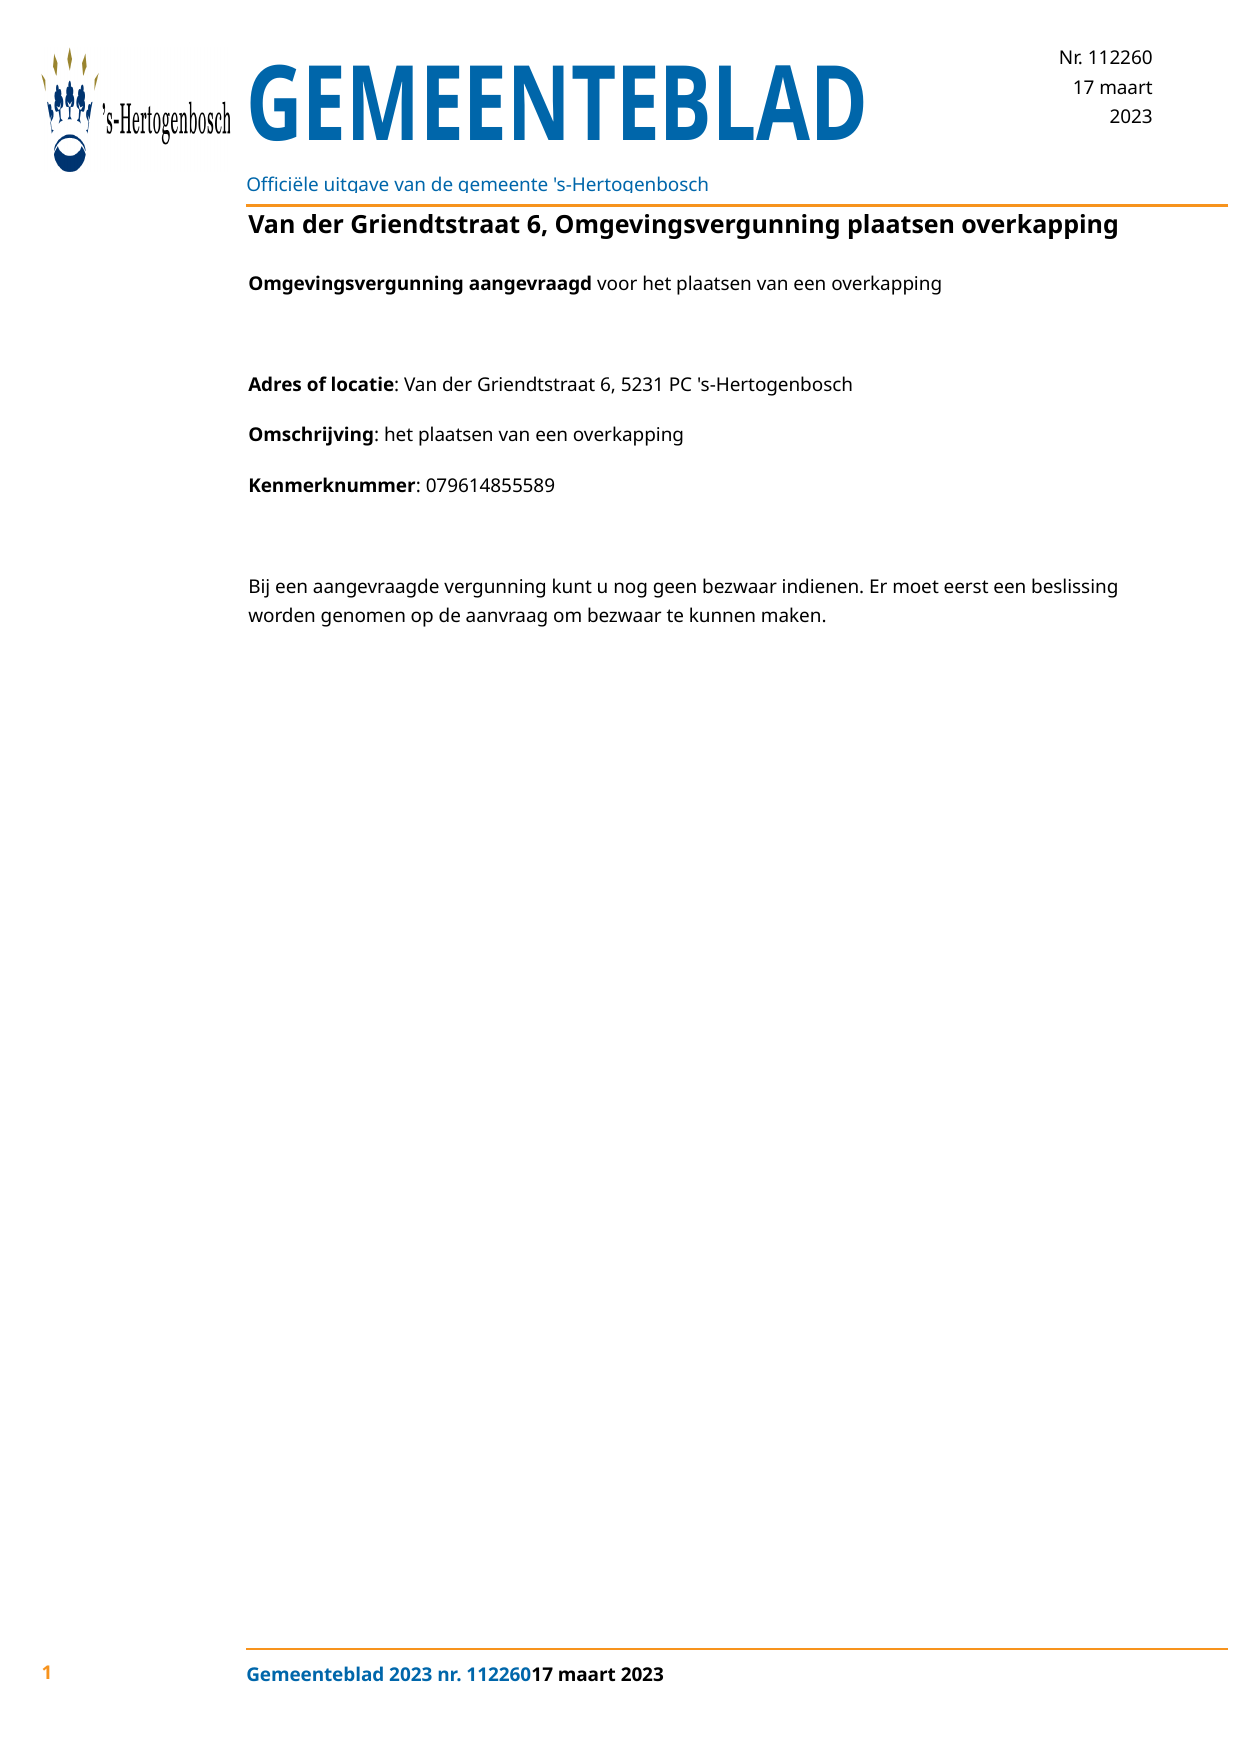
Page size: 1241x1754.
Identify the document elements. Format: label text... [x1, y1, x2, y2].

text Adres of locatie: Van der Griendtstraat 6, 5231 PC 's-Hertogenbosch [248, 371, 1152, 397]
text Van der Griendtstraat 6, Omgevingsvergunning plaatsen overkapping [248, 207, 1152, 241]
text Kenmerknummer: 079614855589 [248, 472, 1152, 498]
text Omschrijving: het plaatsen van een overkapping [248, 422, 1152, 447]
picture [41, 47, 231, 172]
text Omgevingsvergunning aangevraagd voor het plaatsen van een overkapping [248, 270, 1152, 296]
text Bij een aangevraagde vergunning kunt u nog geen bezwaar indienen. Er moet eerst een beslissing worden genomen op de aanvraag om bezwaar te kunnen maken. [248, 573, 1152, 628]
